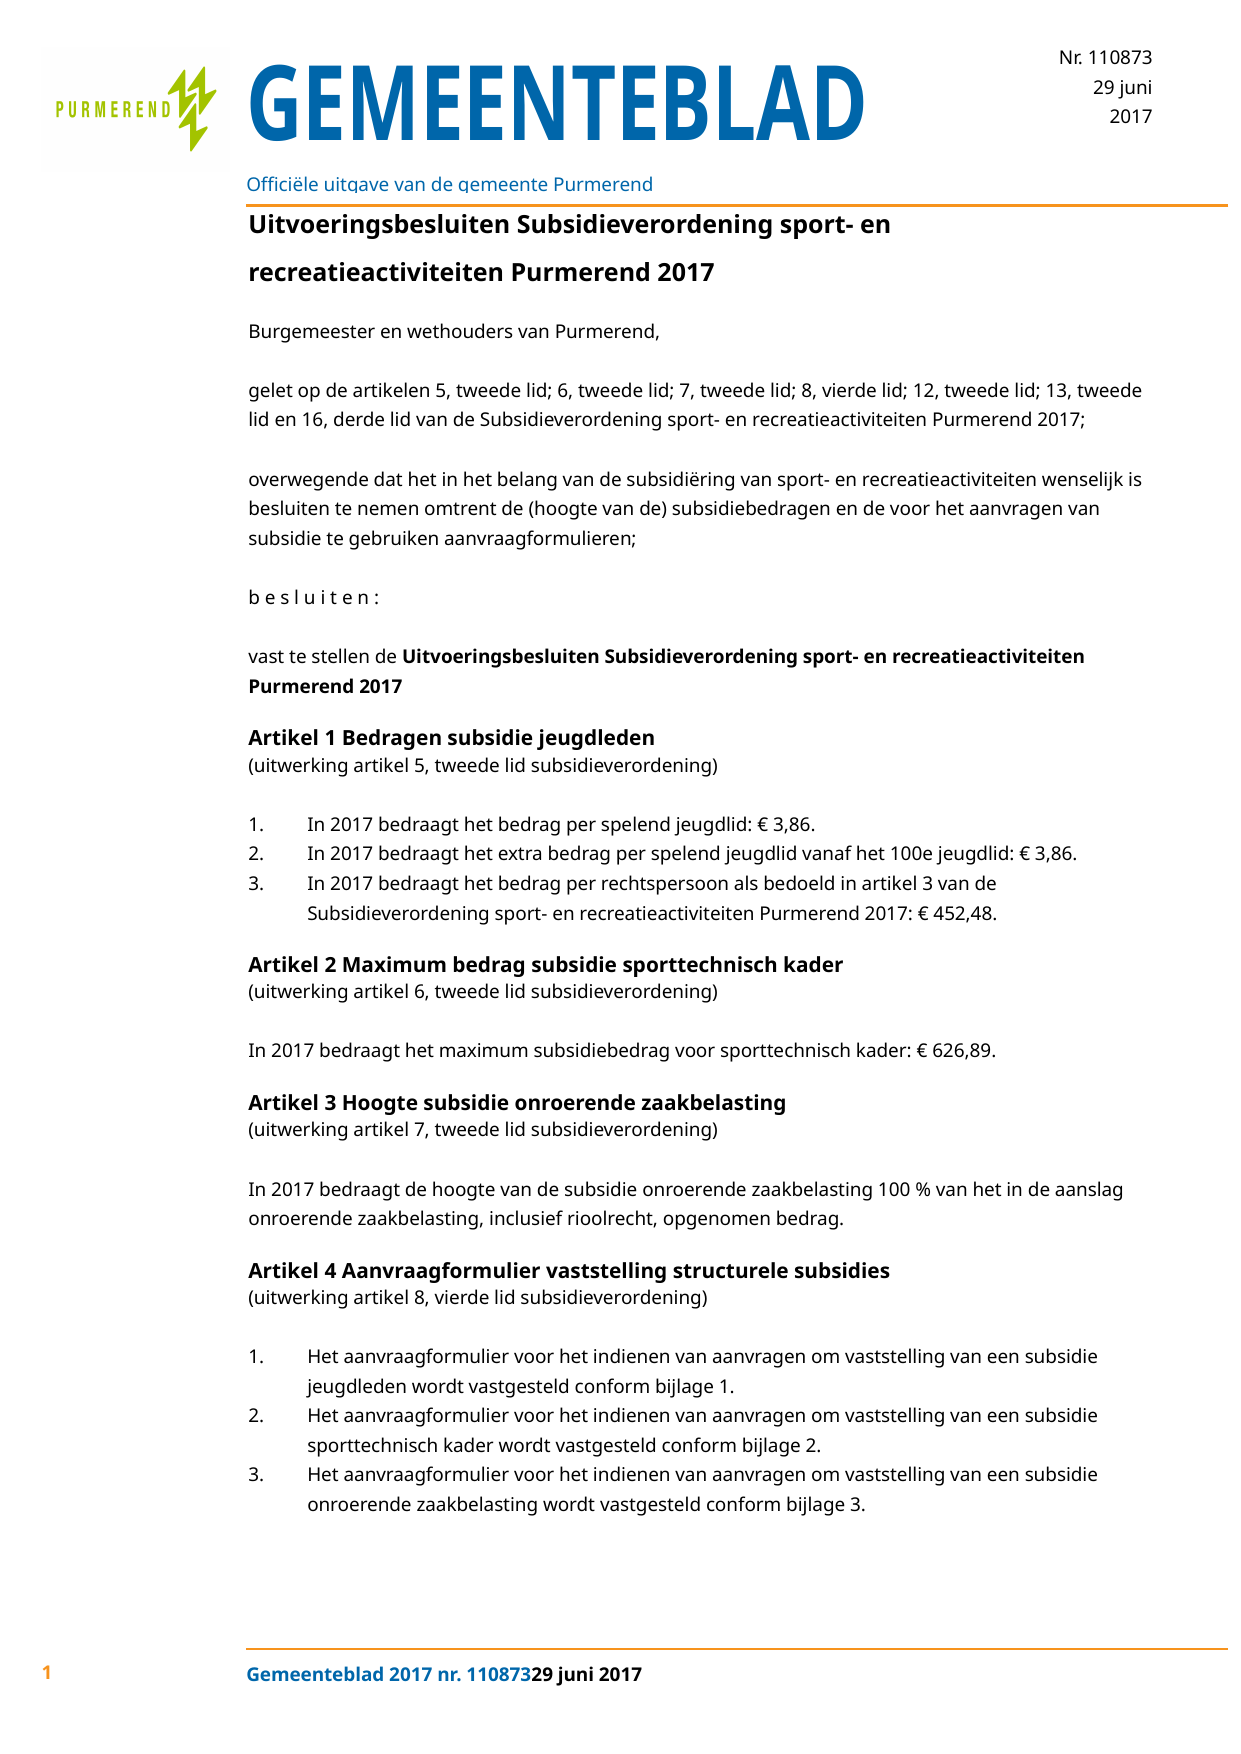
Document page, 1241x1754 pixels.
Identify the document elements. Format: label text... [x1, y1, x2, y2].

list Het aanvraagformulier voor het indienen van aanvragen om vaststelling van een subsidie jeugdleden wordt vastgesteld conform bijlage 1. [248, 1343, 1152, 1399]
text Uitvoeringsbesluiten Subsidieverordening sport- en recreatieactiviteiten Purmerend 2017 [248, 207, 1152, 288]
text Artikel 4 Aanvraagformulier vaststelling structurele subsidies [248, 1256, 1152, 1284]
text In 2017 bedraagt de hoogte van de subsidie onroerende zaakbelasting 100 % van het in de aanslag onroerende zaakbelasting, inclusief rioolrecht, opgenomen bedrag. [248, 1176, 1152, 1231]
text Artikel 1 Bedragen subsidie jeugdleden [248, 723, 1152, 752]
text overwegende dat het in het belang van de subsidiëring van sport- en recreatieactiviteiten wenselijk is besluiten te nemen omtrent de (hoogte van de) subsidiebedragen en de voor het aanvragen van subsidie te gebruiken aanvraagformulieren; [248, 466, 1152, 551]
text Artikel 2 Maximum bedrag subsidie sporttechnisch kader [248, 950, 1152, 978]
text Burgemeester en wethouders van Purmerend, [248, 318, 1152, 344]
text Artikel 3 Hoogte subsidie onroerende zaakbelasting [248, 1088, 1152, 1117]
list Het aanvraagformulier voor het indienen van aanvragen om vaststelling van een subsidie onroerende zaakbelasting wordt vastgesteld conform bijlage 3. [248, 1462, 1152, 1517]
list Het aanvraagformulier voor het indienen van aanvragen om vaststelling van een subsidie sporttechnisch kader wordt vastgesteld conform bijlage 2. [248, 1402, 1152, 1458]
list In 2017 bedraagt het bedrag per rechtspersoon als bedoeld in artikel 3 van de Subsidieverordening sport- en recreatieactiviteiten Purmerend 2017: € 452,48. [248, 870, 1152, 925]
text (uitwerking artikel 7, tweede lid subsidieverordening) [248, 1117, 1152, 1142]
text In 2017 bedraagt het maximum subsidiebedrag voor sporttechnisch kader: € 626,89. [248, 1038, 1152, 1063]
text gelet op de artikelen 5, tweede lid; 6, tweede lid; 7, tweede lid; 8, vierde lid; 12, tweede lid; 13, tweede lid en 16, derde lid van de Subsidieverordening sport- en recreatieactiviteiten Purmerend 2017; [248, 377, 1152, 432]
list In 2017 bedraagt het bedrag per spelend jeugdlid: € 3,86. [248, 811, 1152, 837]
text b e s l u i t e n : [248, 584, 1152, 610]
text (uitwerking artikel 6, tweede lid subsidieverordening) [248, 978, 1152, 1004]
text vast te stellen de Uitvoeringsbesluiten Subsidieverordening sport- en recreatieactiviteiten Purmerend 2017 [248, 643, 1152, 699]
list In 2017 bedraagt het extra bedrag per spelend jeugdlid vanaf het 100e jeugdlid: € 3,86. [248, 841, 1152, 866]
picture [41, 47, 231, 172]
text (uitwerking artikel 5, tweede lid subsidieverordening) [248, 752, 1152, 777]
text (uitwerking artikel 8, vierde lid subsidieverordening) [248, 1284, 1152, 1310]
